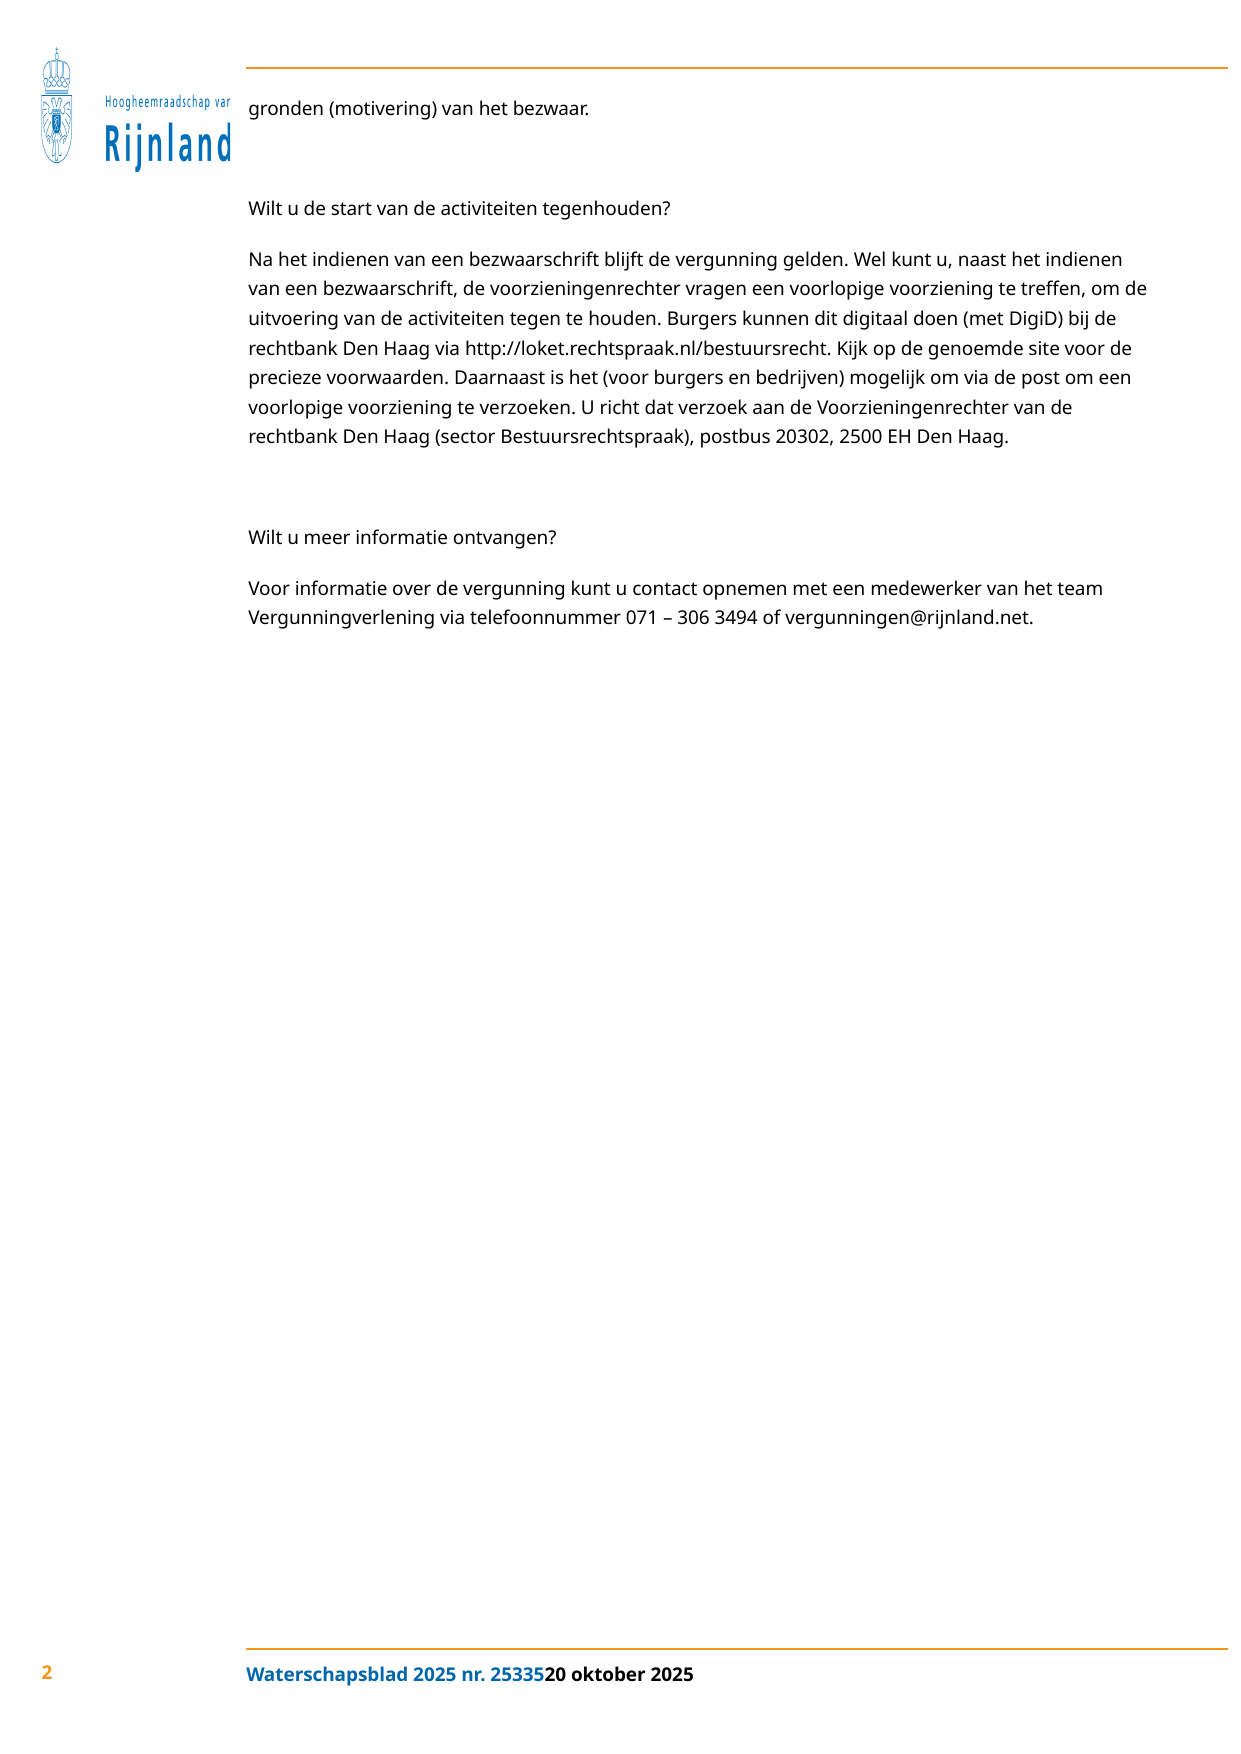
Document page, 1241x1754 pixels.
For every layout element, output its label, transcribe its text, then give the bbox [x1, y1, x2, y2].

picture [41, 47, 231, 172]
text Wilt u meer informatie ontvangen? [248, 524, 1152, 550]
text Voor informatie over de vergunning kunt u contact opnemen met een medewerker van het team Vergunningverlening via telefoonnummer 071 – 306 3494 of vergunningen@rijnland.net. [248, 575, 1152, 630]
text Na het indienen van een bezwaarschrift blijft de vergunning gelden. Wel kunt u, naast het indienen van een bezwaarschrift, de voorzieningenrechter vragen een voorlopige voorziening te treffen, om de uitvoering van de activiteiten tegen te houden. Burgers kunnen dit digitaal doen (met DigiD) bij de rechtbank Den Haag via http://loket.rechtspraak.nl/bestuursrecht. Kijk op de genoemde site voor de precieze voorwaarden. Daarnaast is het (voor burgers en bedrijven) mogelijk om via de post om een voorlopige voorziening te verzoeken. U richt dat verzoek aan de Voorzieningenrechter van de rechtbank Den Haag (sector Bestuursrechtspraak), postbus 20302, 2500 EH Den Haag. [248, 246, 1152, 449]
text Wilt u de start van de activiteiten tegenhouden? [248, 196, 1152, 221]
text gronden (motivering) van het bezwaar. [248, 95, 1152, 121]
